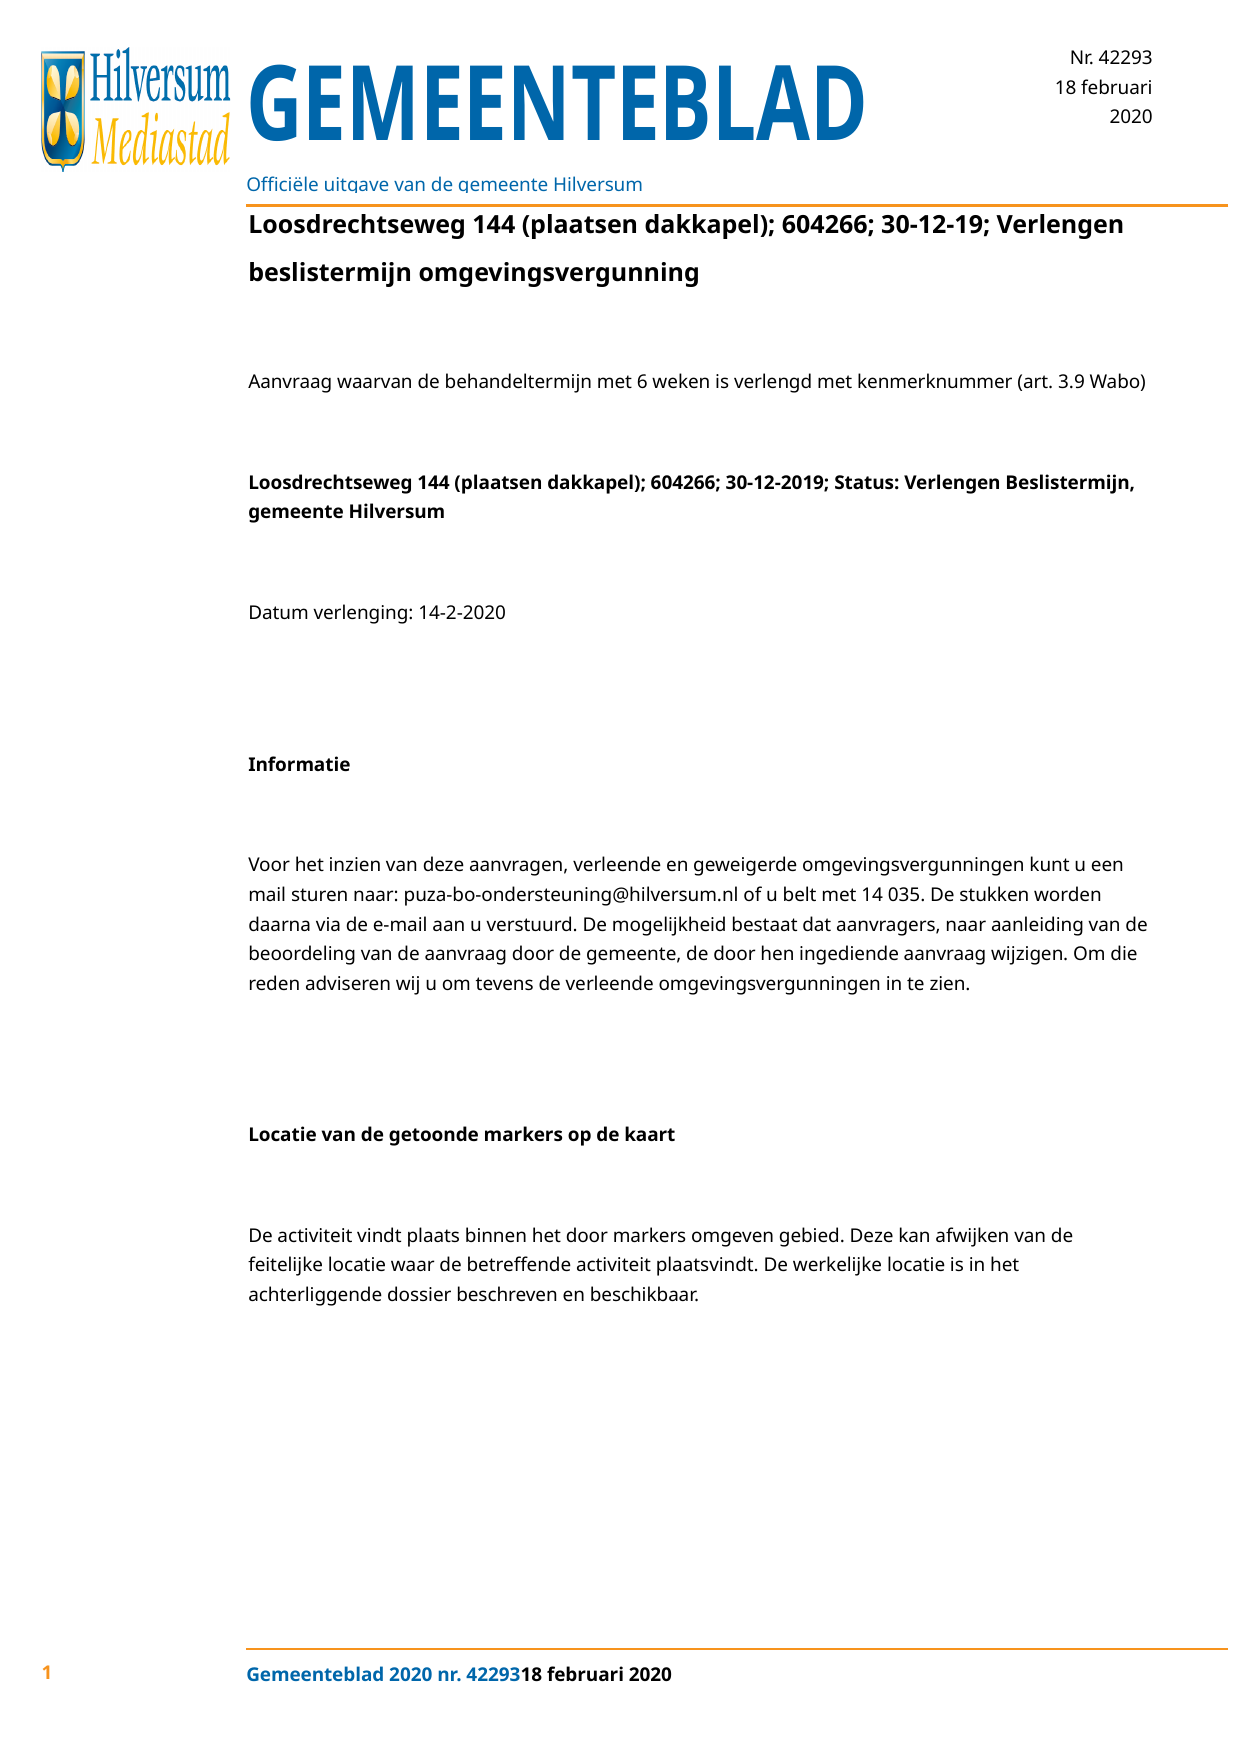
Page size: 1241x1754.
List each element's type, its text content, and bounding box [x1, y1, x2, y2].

text Datum verlenging: 14-2-2020 [248, 599, 1152, 625]
picture [41, 47, 231, 172]
text Aanvraag waarvan de behandeltermijn met 6 weken is verlengd met kenmerknummer (art. 3.9 Wabo) [248, 368, 1152, 394]
text Loosdrechtseweg 144 (plaatsen dakkapel); 604266; 30-12-19; Verlengen beslistermijn omgevingsvergunning [248, 207, 1152, 288]
text Informatie [248, 751, 1152, 777]
text Loosdrechtseweg 144 (plaatsen dakkapel); 604266; 30-12-2019; Status: Verlengen Beslistermijn, gemeente Hilversum [248, 469, 1152, 524]
text Locatie van de getoonde markers op de kaart [248, 1121, 1152, 1147]
text De activiteit vindt plaats binnen het door markers omgeven gebied. Deze kan afwijken van de feitelijke locatie waar de betreffende activiteit plaatsvindt. De werkelijke locatie is in het achterliggende dossier beschreven en beschikbaar. [248, 1222, 1152, 1307]
text Voor het inzien van deze aanvragen, verleende en geweigerde omgevingsvergunningen kunt u een mail sturen naar: puza-bo-ondersteuning@hilversum.nl of u belt met 14 035. De stukken worden daarna via de e-mail aan u verstuurd. De mogelijkheid bestaat dat aanvragers, naar aanleiding van de beoordeling van de aanvraag door de gemeente, de door hen ingediende aanvraag wijzigen. Om die reden adviseren wij u om tevens de verleende omgevingsvergunningen in te zien. [248, 852, 1152, 996]
